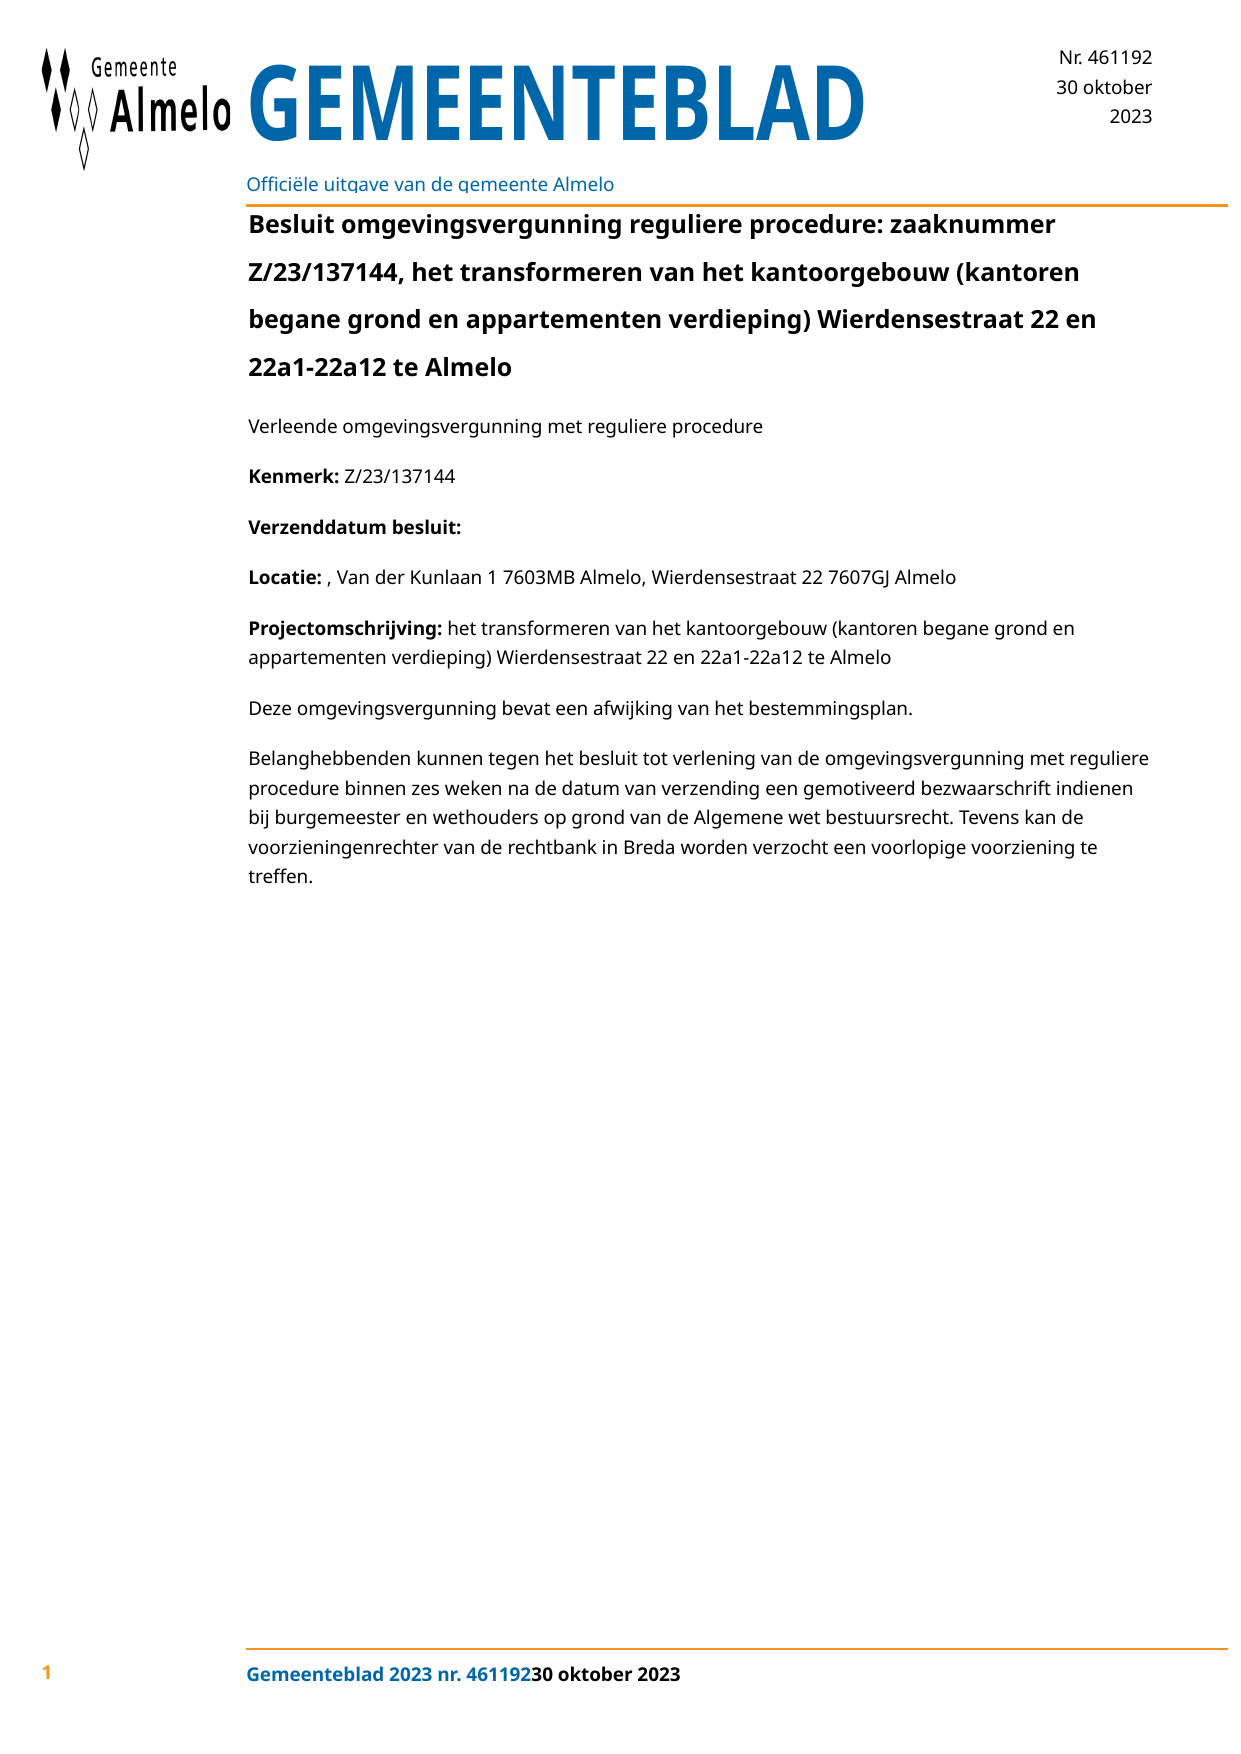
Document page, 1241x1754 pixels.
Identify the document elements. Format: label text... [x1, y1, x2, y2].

picture [41, 47, 231, 172]
text Kenmerk: Z/23/137144 [248, 463, 1152, 489]
text Deze omgevingsvergunning bevat een afwijking van het bestemmingsplan. [248, 695, 1152, 721]
text Besluit omgevingsvergunning reguliere procedure: zaaknummer Z/23/137144, het transformeren van het kantoorgebouw (kantoren begane grond en appartementen verdieping) Wierdensestraat 22 en 22a1-22a12 te Almelo [248, 207, 1152, 384]
text Verleende omgevingsvergunning met reguliere procedure [248, 413, 1152, 439]
text Belanghebbenden kunnen tegen het besluit tot verlening van de omgevingsvergunning met reguliere procedure binnen zes weken na de datum van verzending een gemotiveerd bezwaarschrift indienen bij burgemeester en wethouders op grond van de Algemene wet bestuursrecht. Tevens kan de voorzieningenrechter van de rechtbank in Breda worden verzocht een voorlopige voorziening te treffen. [248, 745, 1152, 889]
text Verzenddatum besluit: [248, 514, 1152, 540]
text Projectomschrijving: het transformeren van het kantoorgebouw (kantoren begane grond en appartementen verdieping) Wierdensestraat 22 en 22a1-22a12 te Almelo [248, 615, 1152, 670]
text Locatie: , Van der Kunlaan 1 7603MB Almelo, Wierdensestraat 22 7607GJ Almelo [248, 564, 1152, 590]
